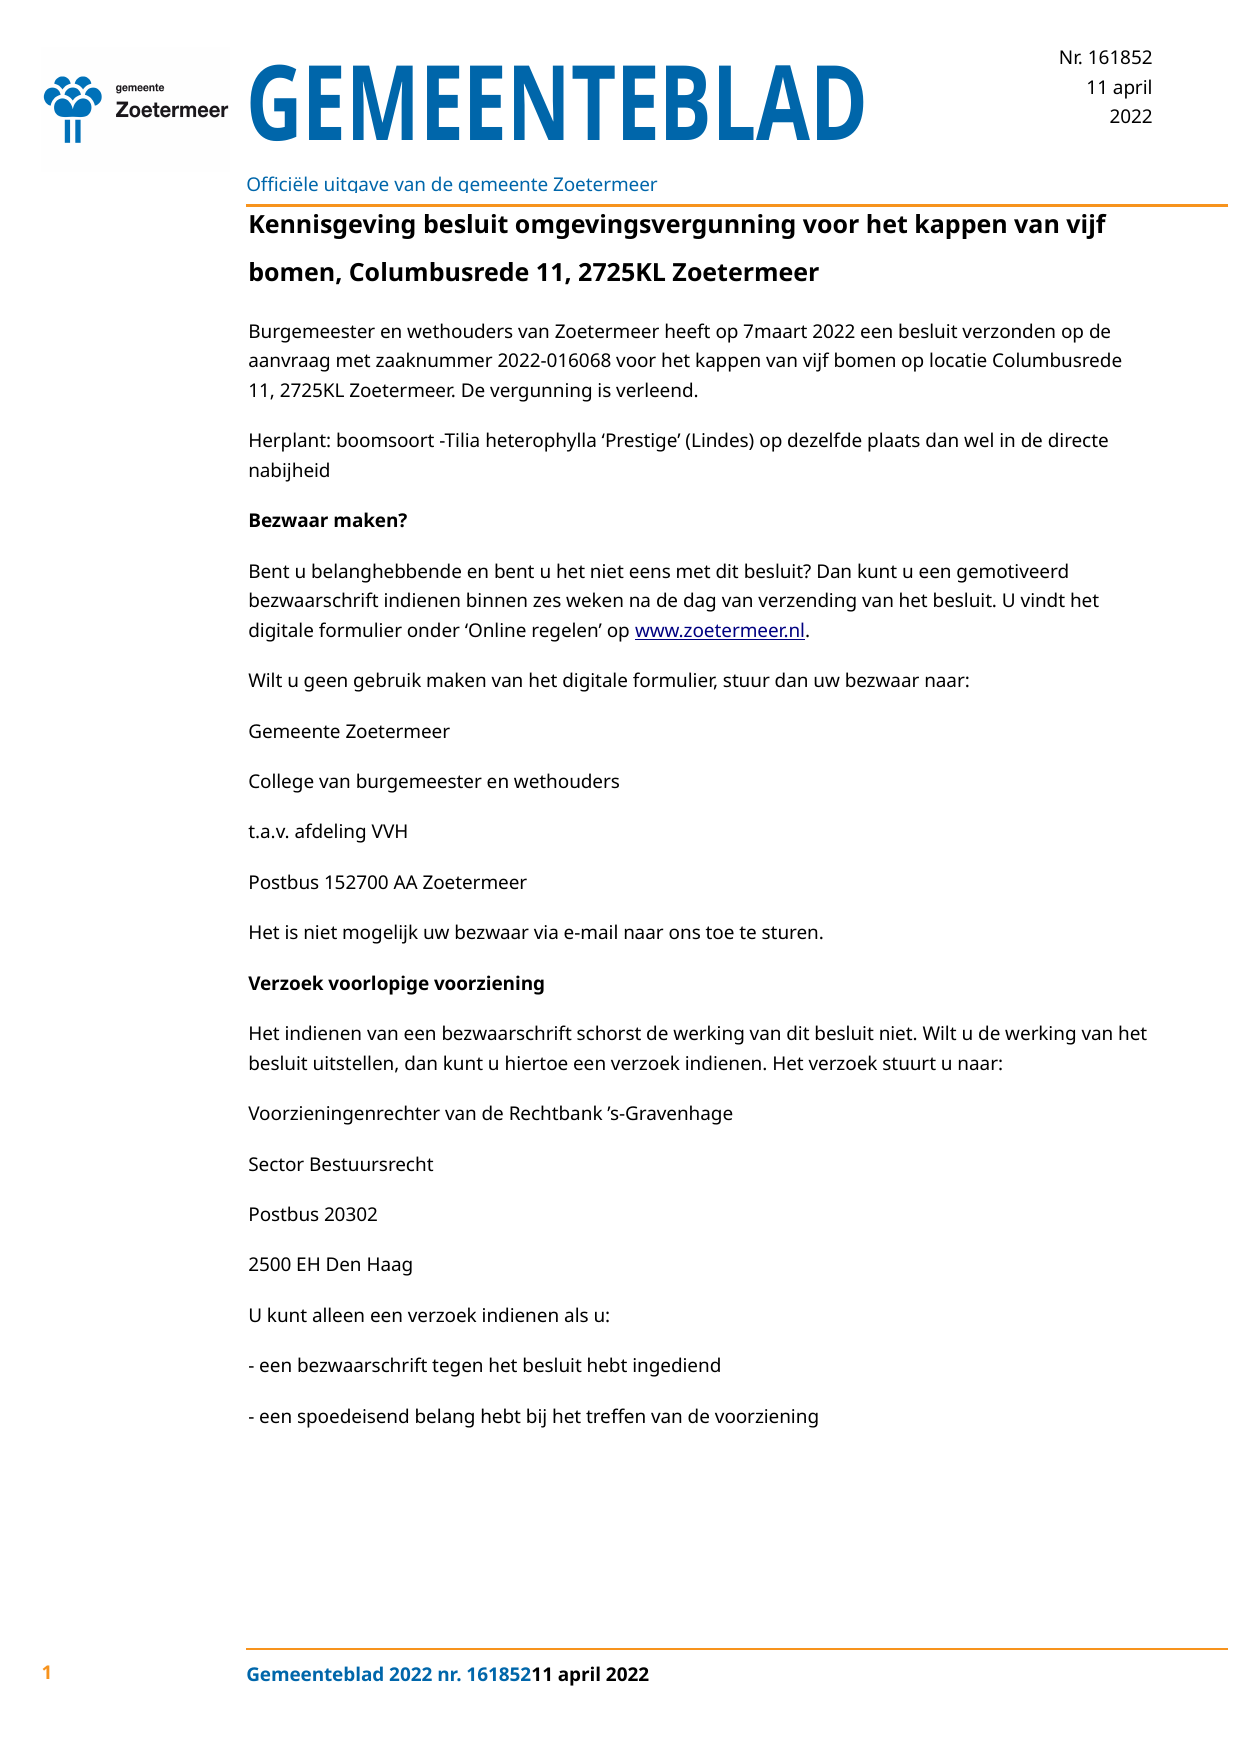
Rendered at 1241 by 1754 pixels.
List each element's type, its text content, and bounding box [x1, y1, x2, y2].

text Wilt u geen gebruik maken van het digitale formulier, stuur dan uw bezwaar naar: [248, 667, 1152, 693]
picture [41, 47, 231, 172]
text College van burgemeester en wethouders [248, 768, 1152, 794]
text U kunt alleen een verzoek indienen als u: [248, 1302, 1152, 1328]
text Gemeente Zoetermeer [248, 718, 1152, 744]
text Verzoek voorlopige voorziening [248, 970, 1152, 996]
text Sector Bestuursrecht [248, 1151, 1152, 1177]
text Bezwaar maken? [248, 507, 1152, 533]
text Kennisgeving besluit omgevingsvergunning voor het kappen van vijf bomen, Columbusrede 11, 2725KL Zoetermeer [248, 207, 1152, 288]
text Voorzieningenrechter van de Rechtbank ’s-Gravenhage [248, 1100, 1152, 1126]
text Postbus 20302 [248, 1201, 1152, 1227]
text Het is niet mogelijk uw bezwaar via e-mail naar ons toe te sturen. [248, 919, 1152, 945]
text 2500 EH Den Haag [248, 1252, 1152, 1277]
text Burgemeester en wethouders van Zoetermeer heeft op 7maart 2022 een besluit verzonden op de aanvraag met zaaknummer 2022-016068 voor het kappen van vijf bomen op locatie Columbusrede 11, 2725KL Zoetermeer. De vergunning is verleend. [248, 318, 1152, 403]
text t.a.v. afdeling VVH [248, 819, 1152, 844]
text Bent u belanghebbende en bent u het niet eens met dit besluit? Dan kunt u een gemotiveerd bezwaarschrift indienen binnen zes weken na de dag van verzending van het besluit. U vindt het digitale formulier onder ‘Online regelen’ op www.zoetermeer.nl. [248, 558, 1152, 643]
text Herplant: boomsoort -Tilia heterophylla ‘Prestige’ (Lindes) op dezelfde plaats dan wel in de directe nabijheid [248, 427, 1152, 483]
text Postbus 152700 AA Zoetermeer [248, 869, 1152, 895]
text - een spoedeisend belang hebt bij het treffen van de voorziening [248, 1403, 1152, 1429]
text - een bezwaarschrift tegen het besluit hebt ingediend [248, 1352, 1152, 1378]
text Het indienen van een bezwaarschrift schorst de werking van dit besluit niet. Wilt u de werking van het besluit uitstellen, dan kunt u hiertoe een verzoek indienen. Het verzoek stuurt u naar: [248, 1020, 1152, 1076]
